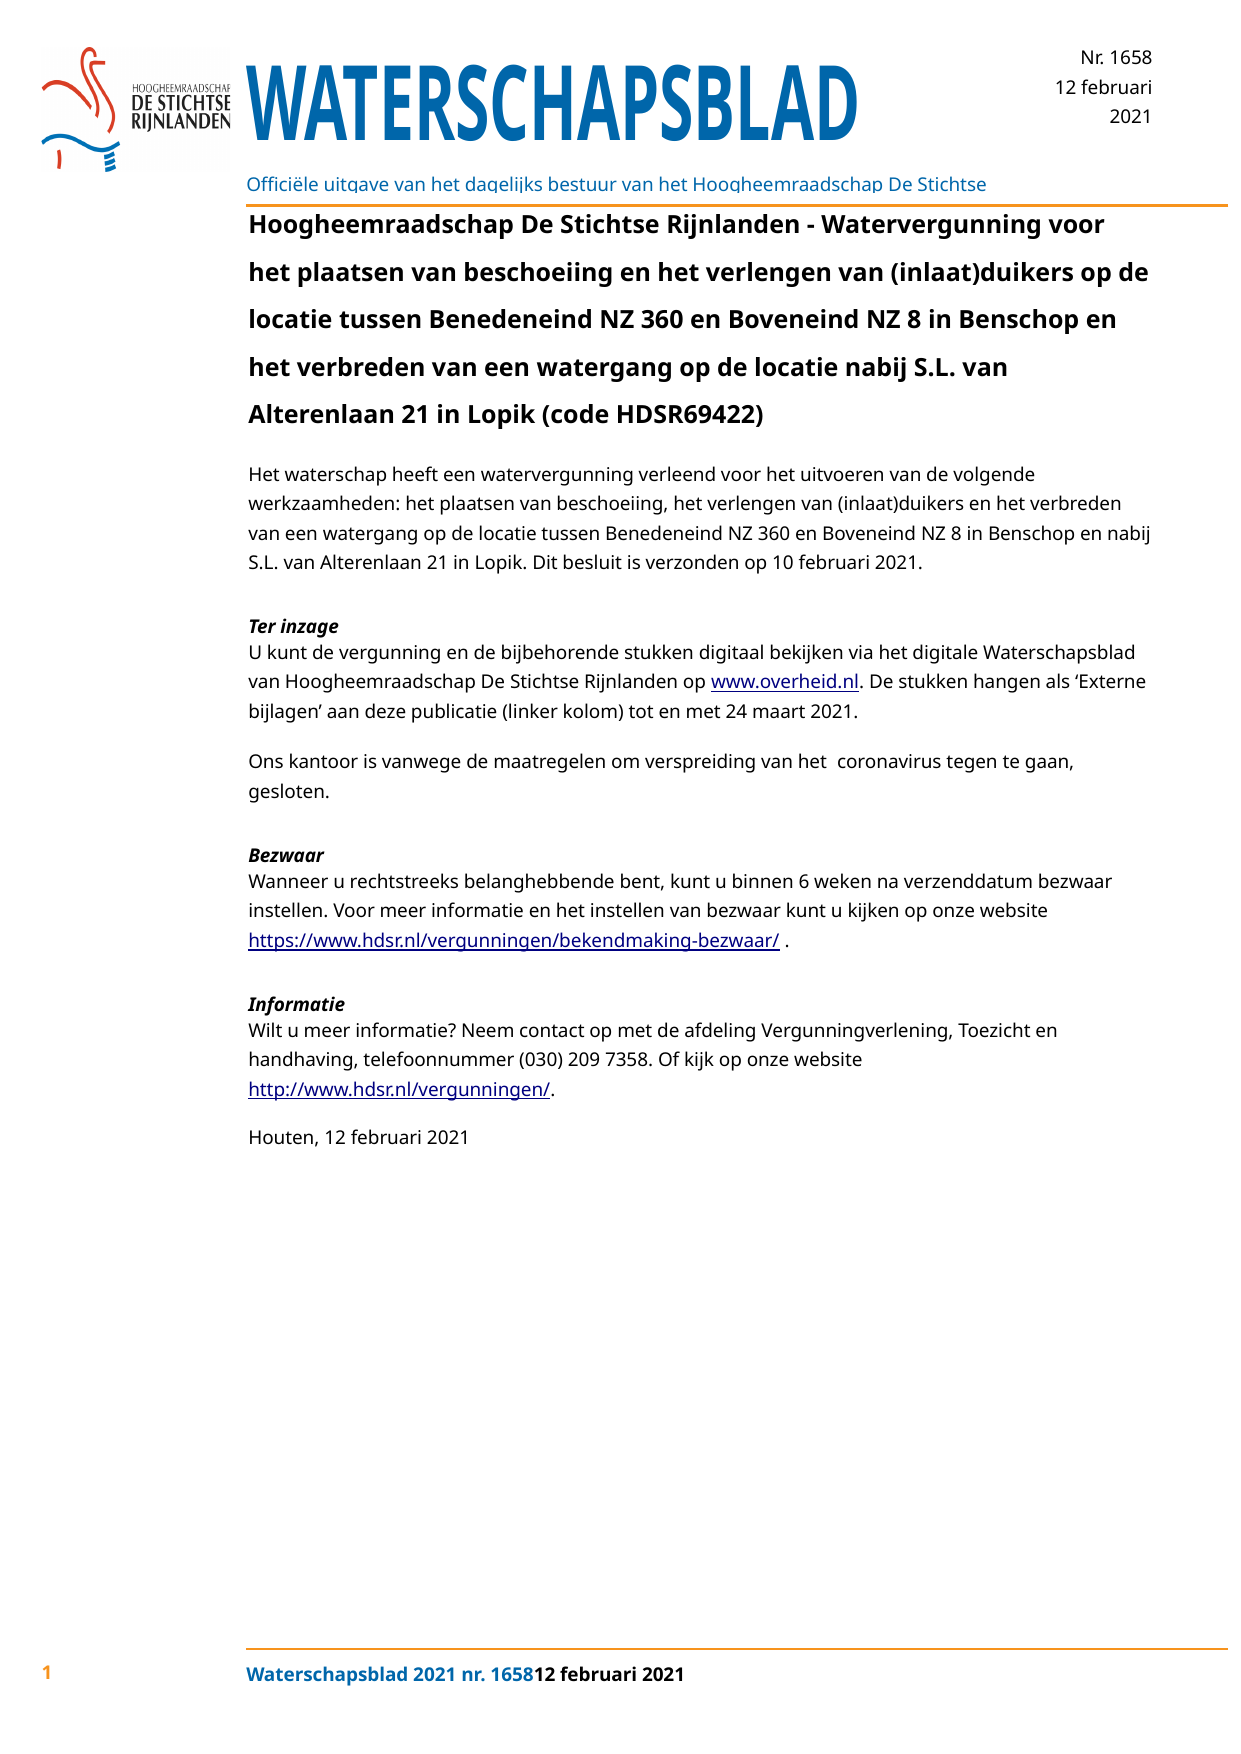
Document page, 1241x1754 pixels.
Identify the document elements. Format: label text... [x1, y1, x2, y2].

text Ons kantoor is vanwege de maatregelen om verspreiding van het coronavirus tegen te gaan, gesloten. [248, 749, 1152, 804]
text Wilt u meer informatie? Neem contact op met de afdeling Vergunningverlening, Toezicht en handhaving, telefoonnummer (030) 209 7358. Of kijk op onze website http://www.hdsr.nl/vergunningen/. [248, 1017, 1152, 1102]
text Hoogheemraadschap De Stichtse Rijnlanden - Watervergunning voor het plaatsen van beschoeiing en het verlengen van (inlaat)duikers op de locatie tussen Benedeneind NZ 360 en Boveneind NZ 8 in Benschop en het verbreden van een watergang op de locatie nabij S.L. van Alterenlaan 21 in Lopik (code HDSR69422) [248, 207, 1152, 431]
text Bezwaar [248, 842, 1152, 868]
text Wanneer u rechtstreeks belanghebbende bent, kunt u binnen 6 weken na verzenddatum bezwaar instellen. Voor meer informatie en het instellen van bezwaar kunt u kijken op onze website https://www.hdsr.nl/vergunningen/bekendmaking-bezwaar/ . [248, 868, 1152, 953]
text Ter inzage [248, 613, 1152, 639]
text Houten, 12 februari 2021 [248, 1124, 1152, 1149]
text Het waterschap heeft een watervergunning verleend voor het uitvoeren van de volgende werkzaamheden: het plaatsen van beschoeiing, het verlengen van (inlaat)duikers en het verbreden van een watergang op de locatie tussen Benedeneind NZ 360 en Boveneind NZ 8 in Benschop en nabij S.L. van Alterenlaan 21 in Lopik. Dit besluit is verzonden op 10 februari 2021. [248, 461, 1152, 575]
text Informatie [248, 991, 1152, 1017]
picture [41, 47, 231, 172]
text U kunt de vergunning en de bijbehorende stukken digitaal bekijken via het digitale Waterschapsblad van Hoogheemraadschap De Stichtse Rijnlanden op www.overheid.nl. De stukken hangen als ‘Externe bijlagen’ aan deze publicatie (linker kolom) tot en met 24 maart 2021. [248, 639, 1152, 724]
